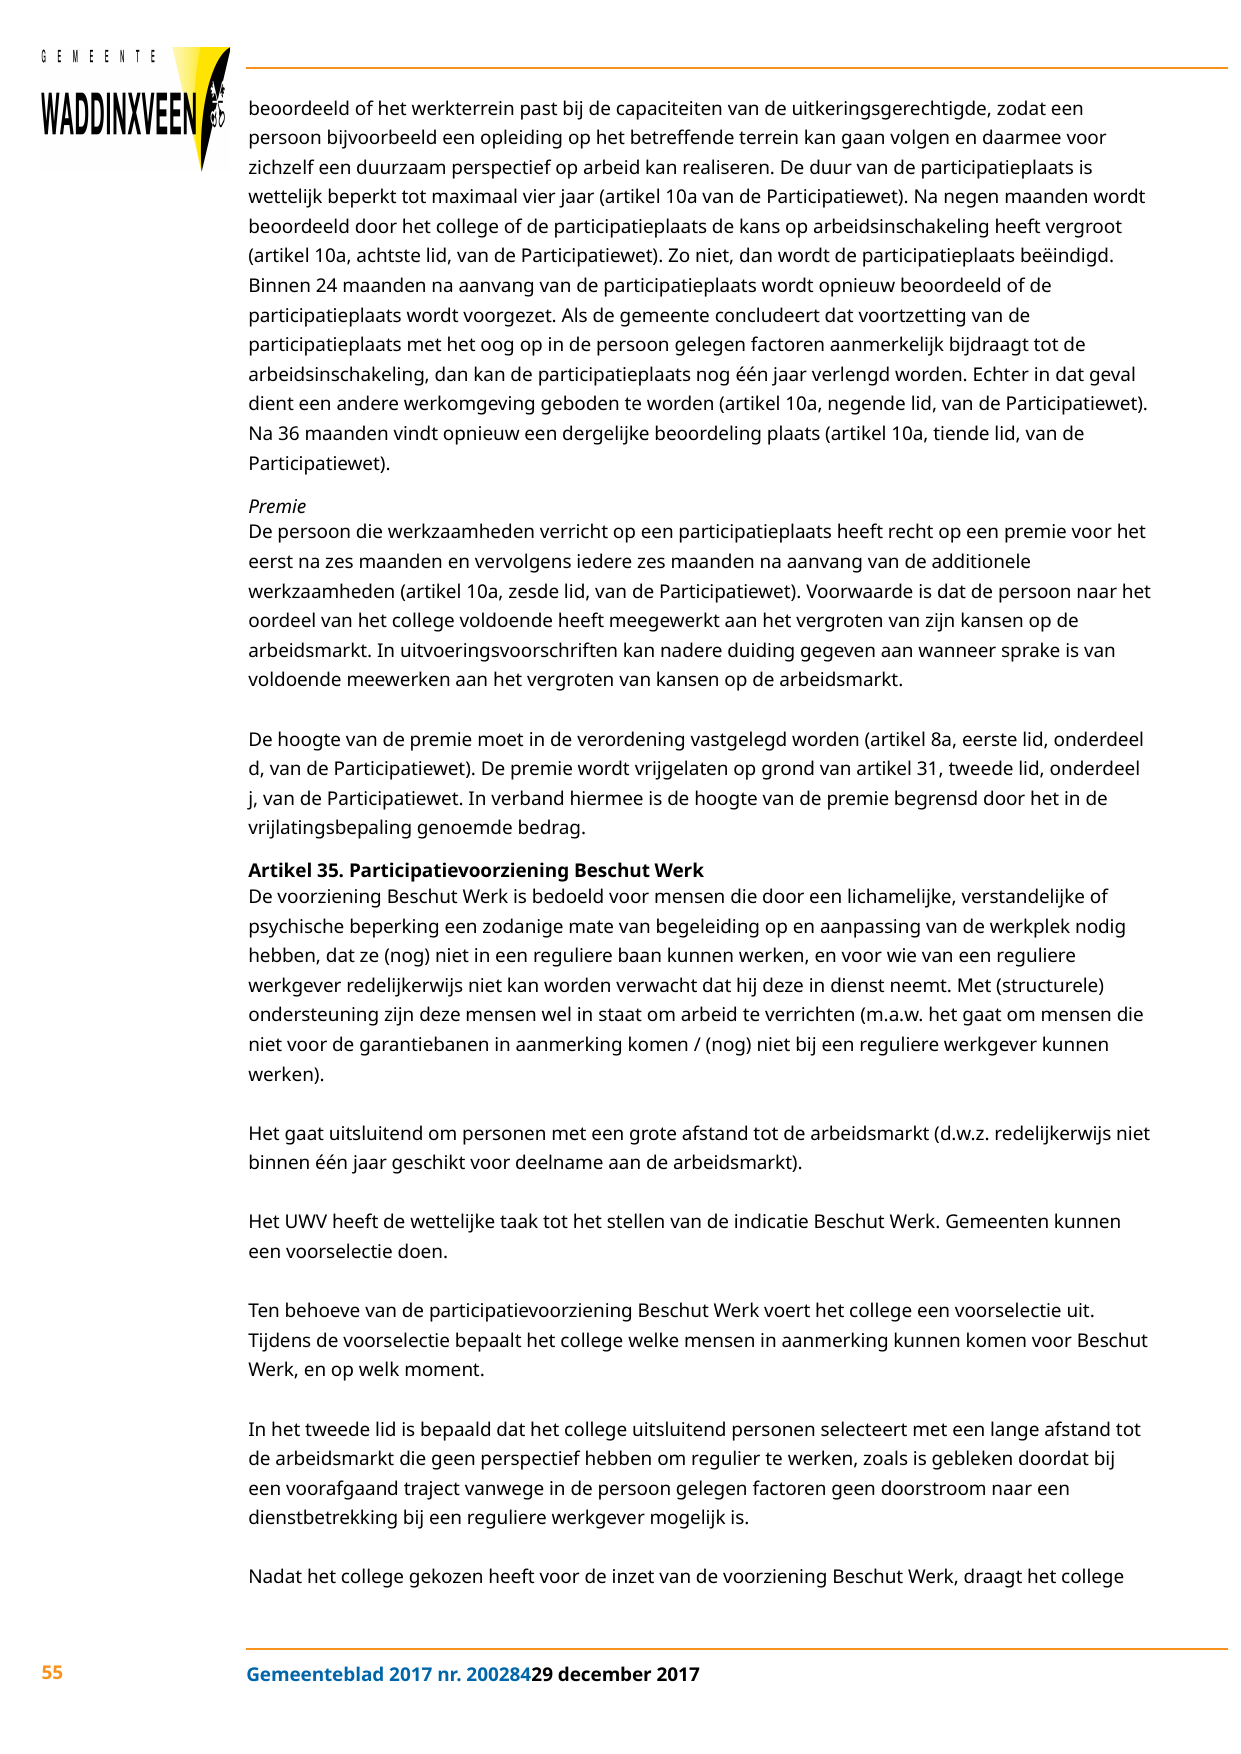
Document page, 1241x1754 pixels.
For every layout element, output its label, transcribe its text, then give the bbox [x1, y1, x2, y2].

text Nadat het college gekozen heeft voor de inzet van de voorziening Beschut Werk, draagt het college [248, 1564, 1152, 1589]
text Artikel 35. Participatievoorziening Beschut Werk [248, 858, 1152, 883]
text De hoogte van de premie moet in de verordening vastgelegd worden (artikel 8a, eerste lid, onderdeel d, van de Participatiewet). De premie wordt vrijgelaten op grond van artikel 31, tweede lid, onderdeel j, van de Participatiewet. In verband hiermee is de hoogte van de premie begrensd door het in de vrijlatingsbepaling genoemde bedrag. [248, 726, 1152, 840]
text De voorziening Beschut Werk is bedoeld voor mensen die door een lichamelijke, verstandelijke of psychische beperking een zodanige mate van begeleiding op en aanpassing van de werkplek nodig hebben, dat ze (nog) niet in een reguliere baan kunnen werken, en voor wie van een reguliere werkgever redelijkerwijs niet kan worden verwacht dat hij deze in dienst neemt. Met (structurele) ondersteuning zijn deze mensen wel in staat om arbeid te verrichten (m.a.w. het gaat om mensen die niet voor de garantiebanen in aanmerking komen / (nog) niet bij een reguliere werkgever kunnen werken). [248, 883, 1152, 1087]
text Het gaat uitsluitend om personen met een grote afstand tot de arbeidsmarkt (d.w.z. redelijkerwijs niet binnen één jaar geschikt voor deelname aan de arbeidsmarkt). [248, 1120, 1152, 1175]
text beoordeeld of het werkterrein past bij de capaciteiten van de uitkeringsgerechtigde, zodat een persoon bijvoorbeeld een opleiding op het betreffende terrein kan gaan volgen en daarmee voor zichzelf een duurzaam perspectief op arbeid kan realiseren. De duur van de participatieplaats is wettelijk beperkt tot maximaal vier jaar (artikel 10a van de Participatiewet). Na negen maanden wordt beoordeeld door het college of de participatieplaats de kans op arbeidsinschakeling heeft vergroot (artikel 10a, achtste lid, van de Participatiewet). Zo niet, dan wordt de participatieplaats beëindigd. Binnen 24 maanden na aanvang van de participatieplaats wordt opnieuw beoordeeld of de participatieplaats wordt voorgezet. Als de gemeente concludeert dat voortzetting van de participatieplaats met het oog op in de persoon gelegen factoren aanmerkelijk bijdraagt tot de arbeidsinschakeling, dan kan de participatieplaats nog één jaar verlengd worden. Echter in dat geval dient een andere werkomgeving geboden te worden (artikel 10a, negende lid, van de Participatiewet). Na 36 maanden vindt opnieuw een dergelijke beoordeling plaats (artikel 10a, tiende lid, van de Participatiewet). [248, 95, 1152, 476]
text Ten behoeve van de participatievoorziening Beschut Werk voert het college een voorselectie uit. Tijdens de voorselectie bepaalt het college welke mensen in aanmerking kunnen komen voor Beschut Werk, en op welk moment. [248, 1297, 1152, 1382]
text De persoon die werkzaamheden verricht op een participatieplaats heeft recht op een premie voor het eerst na zes maanden en vervolgens iedere zes maanden na aanvang van de additionele werkzaamheden (artikel 10a, zesde lid, van de Participatiewet). Voorwaarde is dat de persoon naar het oordeel van het college voldoende heeft meegewerkt aan het vergroten van zijn kansen op de arbeidsmarkt. In uitvoeringsvoorschriften kan nadere duiding gegeven aan wanneer sprake is van voldoende meewerken aan het vergroten van kansen op de arbeidsmarkt. [248, 519, 1152, 692]
text Het UWV heeft de wettelijke taak tot het stellen van de indicatie Beschut Werk. Gemeenten kunnen een voorselectie doen. [248, 1209, 1152, 1264]
text In het tweede lid is bepaald dat het college uitsluitend personen selecteert met een lange afstand tot de arbeidsmarkt die geen perspectief hebben om regulier te werken, zoals is gebleken doordat bij een voorafgaand traject vanwege in de persoon gelegen factoren geen doorstroom naar een dienstbetrekking bij een reguliere werkgever mogelijk is. [248, 1416, 1152, 1530]
text Premie [248, 493, 1152, 519]
picture [41, 47, 231, 172]
